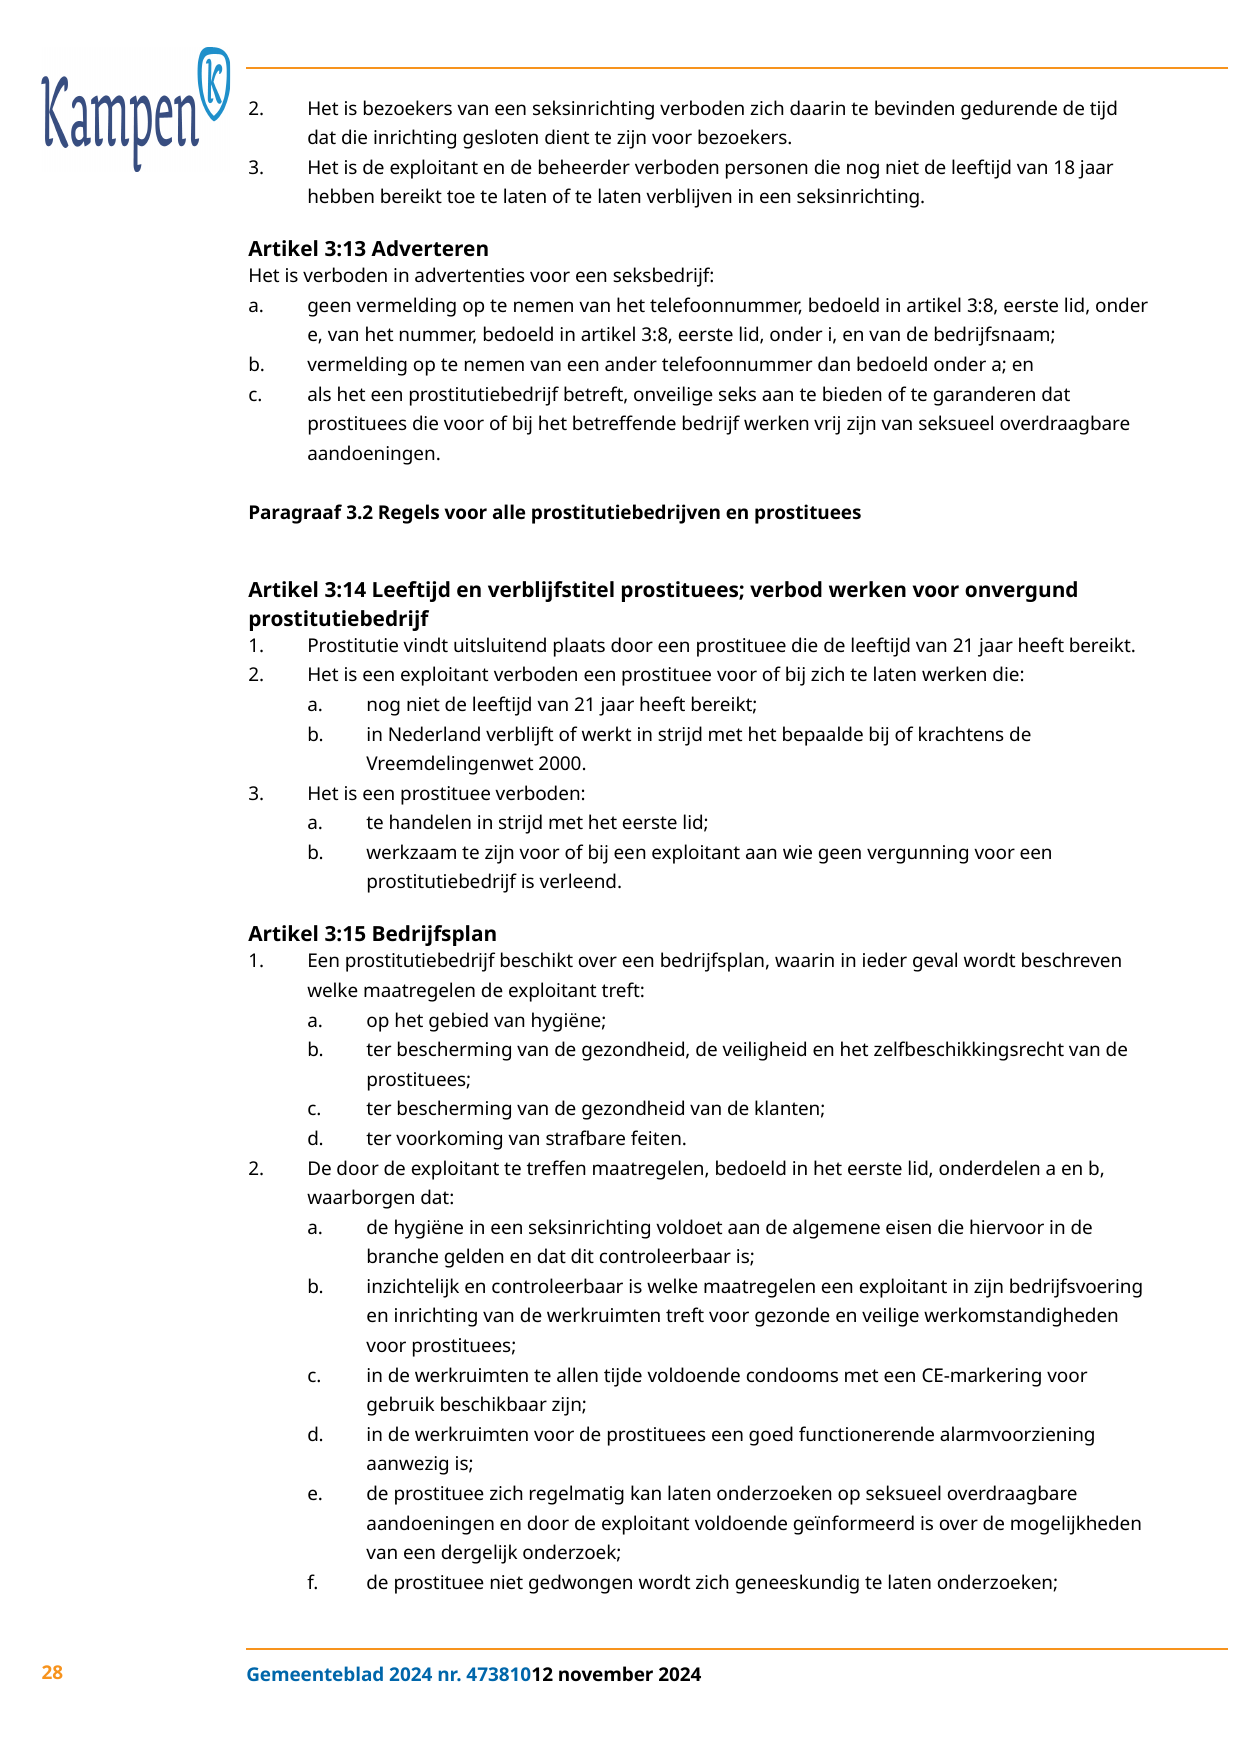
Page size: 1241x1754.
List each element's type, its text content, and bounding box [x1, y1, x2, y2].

list Het is bezoekers van een seksinrichting verboden zich daarin te bevinden gedurende de tijd dat die inrichting gesloten dient te zijn voor bezoekers. [248, 95, 1152, 150]
text Artikel 3:14 Leeftijd en verblijfstitel prostituees; verbod werken voor onvergund prostitutiebedrijf [248, 575, 1152, 632]
list werkzaam te zijn voor of bij een exploitant aan wie geen vergunning voor een prostitutiebedrijf is verleend. [307, 839, 1152, 894]
list te handelen in strijd met het eerste lid; [307, 809, 1152, 835]
list inzichtelijk en controleerbaar is welke maatregelen een exploitant in zijn bedrijfsvoering en inrichting van de werkruimten treft voor gezonde en veilige werkomstandigheden voor prostituees; [307, 1273, 1152, 1358]
list geen vermelding op te nemen van het telefoonnummer, bedoeld in artikel 3:8, eerste lid, onder e, van het nummer, bedoeld in artikel 3:8, eerste lid, onder i, en van de bedrijfsnaam; [248, 292, 1152, 347]
list vermelding op te nemen van een ander telefoonnummer dan bedoeld onder a; en [248, 351, 1152, 377]
text Artikel 3:15 Bedrijfsplan [248, 919, 1152, 948]
list De door de exploitant te treffen maatregelen, bedoeld in het eerste lid, onderdelen a en b, waarborgen dat: [248, 1155, 1152, 1210]
picture [41, 47, 231, 172]
list de prostituee niet gedwongen wordt zich geneeskundig te laten onderzoeken; [307, 1569, 1152, 1594]
text Artikel 3:13 Adverteren [248, 234, 1152, 262]
list in de werkruimten voor de prostituees een goed functionerende alarmvoorziening aanwezig is; [307, 1421, 1152, 1476]
text Paragraaf 3.2 Regels voor alle prostitutiebedrijven en prostituees [248, 499, 1152, 525]
list in de werkruimten te allen tijde voldoende condooms met een CE-markering voor gebruik beschikbaar zijn; [307, 1362, 1152, 1417]
list de prostituee zich regelmatig kan laten onderzoeken op seksueel overdraagbare aandoeningen en door de exploitant voldoende geïnformeerd is over de mogelijkheden van een dergelijk onderzoek; [307, 1480, 1152, 1565]
list ter bescherming van de gezondheid, de veiligheid en het zelfbeschikkingsrecht van de prostituees; [307, 1036, 1152, 1092]
list Het is een prostituee verboden: [248, 780, 1152, 806]
list nog niet de leeftijd van 21 jaar heeft bereikt; [307, 691, 1152, 717]
list op het gebied van hygiëne; [307, 1007, 1152, 1032]
list ter bescherming van de gezondheid van de klanten; [307, 1096, 1152, 1121]
text Het is verboden in advertenties voor een seksbedrijf: [248, 262, 1152, 288]
list in Nederland verblijft of werkt in strijd met het bepaalde bij of krachtens de Vreemdelingenwet 2000. [307, 721, 1152, 776]
list Het is de exploitant en de beheerder verboden personen die nog niet de leeftijd van 18 jaar hebben bereikt toe te laten of te laten verblijven in een seksinrichting. [248, 154, 1152, 209]
list ter voorkoming van strafbare feiten. [307, 1125, 1152, 1151]
list de hygiëne in een seksinrichting voldoet aan de algemene eisen die hiervoor in de branche gelden en dat dit controleerbaar is; [307, 1214, 1152, 1269]
list Prostitutie vindt uitsluitend plaats door een prostituee die de leeftijd van 21 jaar heeft bereikt. [248, 632, 1152, 658]
list Het is een exploitant verboden een prostituee voor of bij zich te laten werken die: [248, 662, 1152, 687]
list als het een prostitutiebedrijf betreft, onveilige seks aan te bieden of te garanderen dat prostituees die voor of bij het betreffende bedrijf werken vrij zijn van seksueel overdraagbare aandoeningen. [248, 381, 1152, 466]
list Een prostitutiebedrijf beschikt over een bedrijfsplan, waarin in ieder geval wordt beschreven welke maatregelen de exploitant treft: [248, 948, 1152, 1003]
